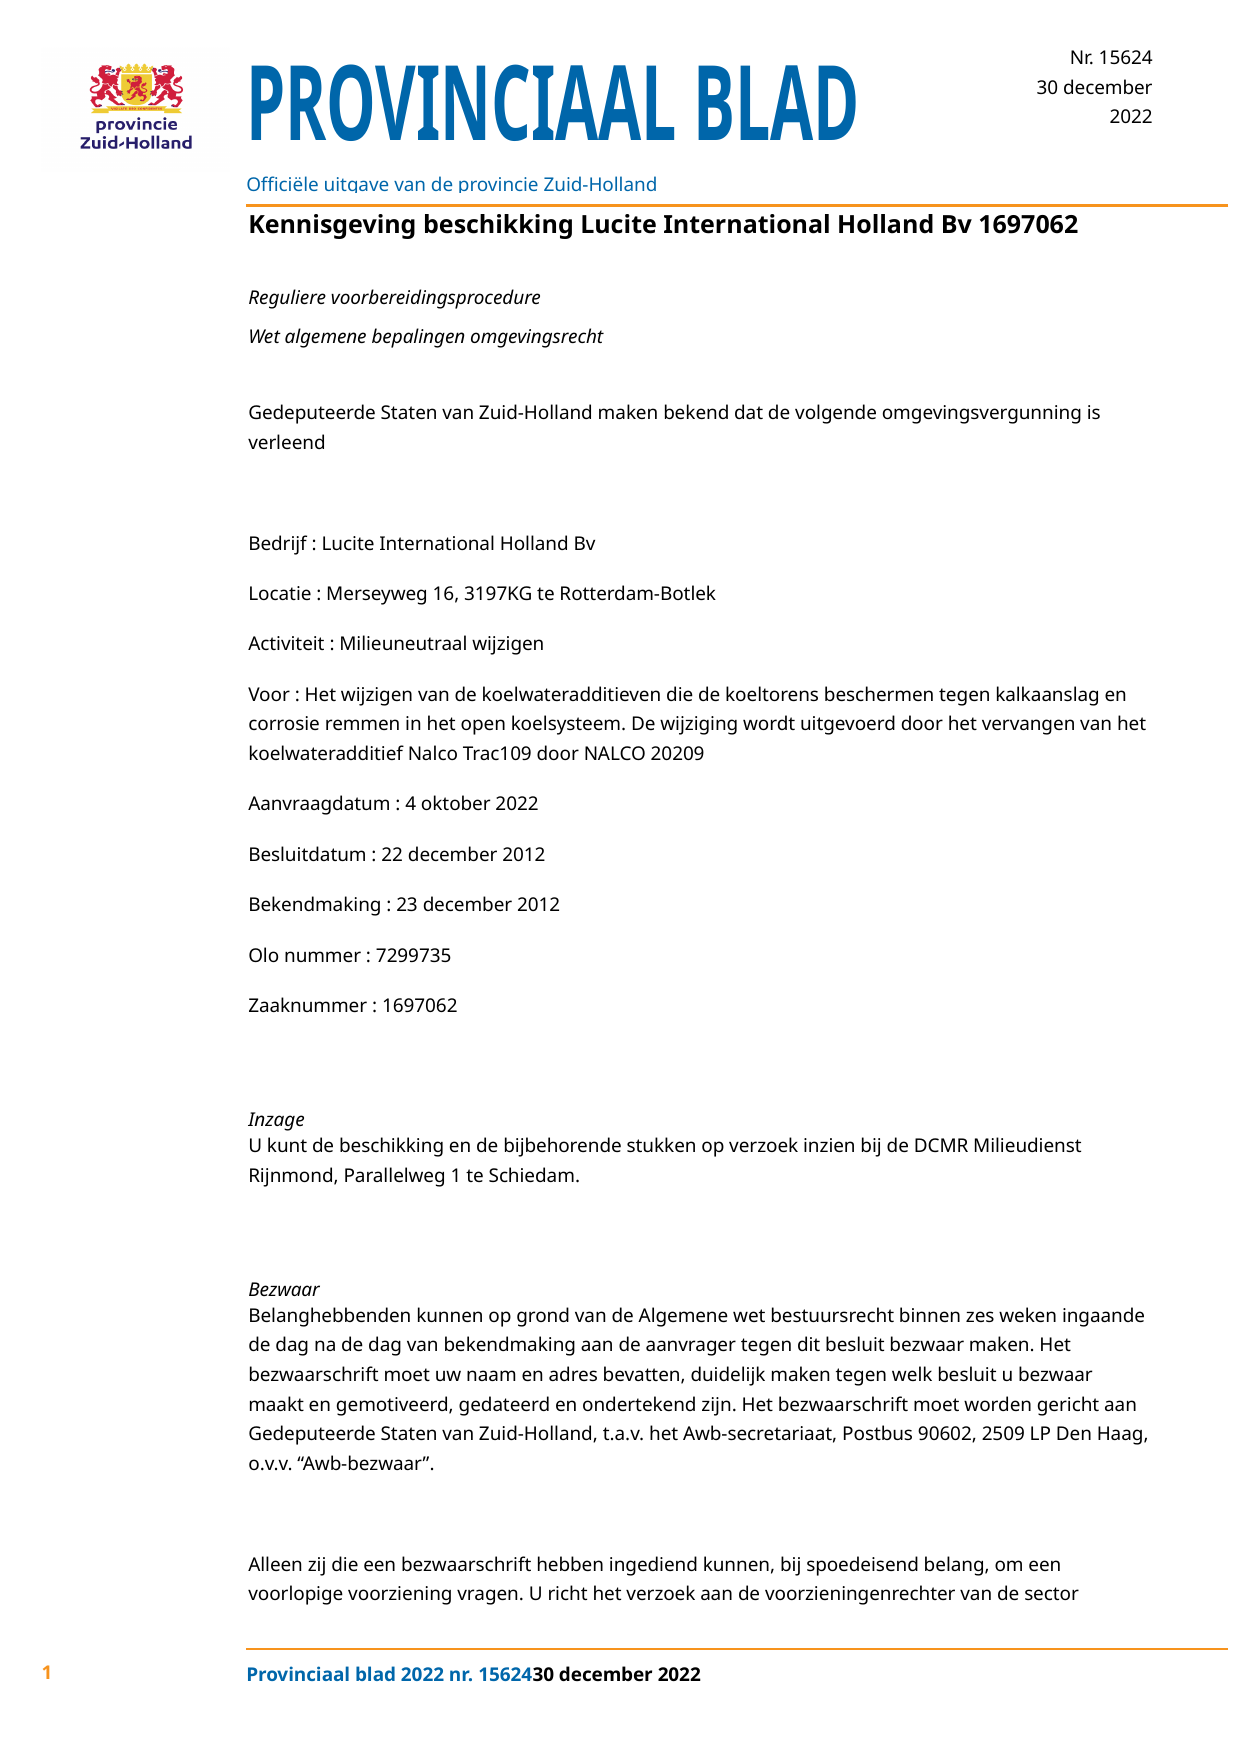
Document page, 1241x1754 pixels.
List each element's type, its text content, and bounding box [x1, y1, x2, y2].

text Bekendmaking : 23 december 2012 [248, 891, 1152, 917]
text Zaaknummer : 1697062 [248, 992, 1152, 1018]
text Bezwaar [248, 1276, 1152, 1302]
picture [41, 47, 231, 172]
text Locatie : Merseyweg 16, 3197KG te Rotterdam-Botlek [248, 580, 1152, 606]
text Bedrijf : Lucite International Holland Bv [248, 530, 1152, 555]
text Aanvraagdatum : 4 oktober 2022 [248, 791, 1152, 816]
text Wet algemene bepalingen omgevingsrecht [248, 323, 1152, 349]
text Reguliere voorbereidingsprocedure [248, 284, 1152, 309]
text Gedeputeerde Staten van Zuid-Holland maken bekend dat de volgende omgevingsvergunning is verleend [248, 399, 1152, 454]
text Besluitdatum : 22 december 2012 [248, 841, 1152, 867]
text Kennisgeving beschikking Lucite International Holland Bv 1697062 [248, 207, 1152, 241]
text Voor : Het wijzigen van de koelwateradditieven die de koeltorens beschermen tegen kalkaanslag en corrosie remmen in het open koelsysteem. De wijziging wordt uitgevoerd door het vervangen van het koelwateradditief Nalco Trac109 door NALCO 20209 [248, 681, 1152, 766]
text U kunt de beschikking en de bijbehorende stukken op verzoek inzien bij de DCMR Milieudienst Rijnmond, Parallelweg 1 te Schiedam. [248, 1132, 1152, 1188]
text Belanghebbenden kunnen op grond van de Algemene wet bestuursrecht binnen zes weken ingaande de dag na de dag van bekendmaking aan de aanvrager tegen dit besluit bezwaar maken. Het bezwaarschrift moet uw naam en adres bevatten, duidelijk maken tegen welk besluit u bezwaar maakt en gemotiveerd, gedateerd en ondertekend zijn. Het bezwaarschrift moet worden gericht aan Gedeputeerde Staten van Zuid-Holland, t.a.v. het Awb-secretariaat, Postbus 90602, 2509 LP Den Haag, o.v.v. “Awb-bezwaar”. [248, 1302, 1152, 1476]
text Activiteit : Milieuneutraal wijzigen [248, 631, 1152, 656]
text Olo nummer : 7299735 [248, 942, 1152, 967]
text Inzage [248, 1107, 1152, 1132]
text Alleen zij die een bezwaarschrift hebben ingediend kunnen, bij spoedeisend belang, om een voorlopige voorziening vragen. U richt het verzoek aan de voorzieningenrechter van de sector [248, 1551, 1152, 1606]
